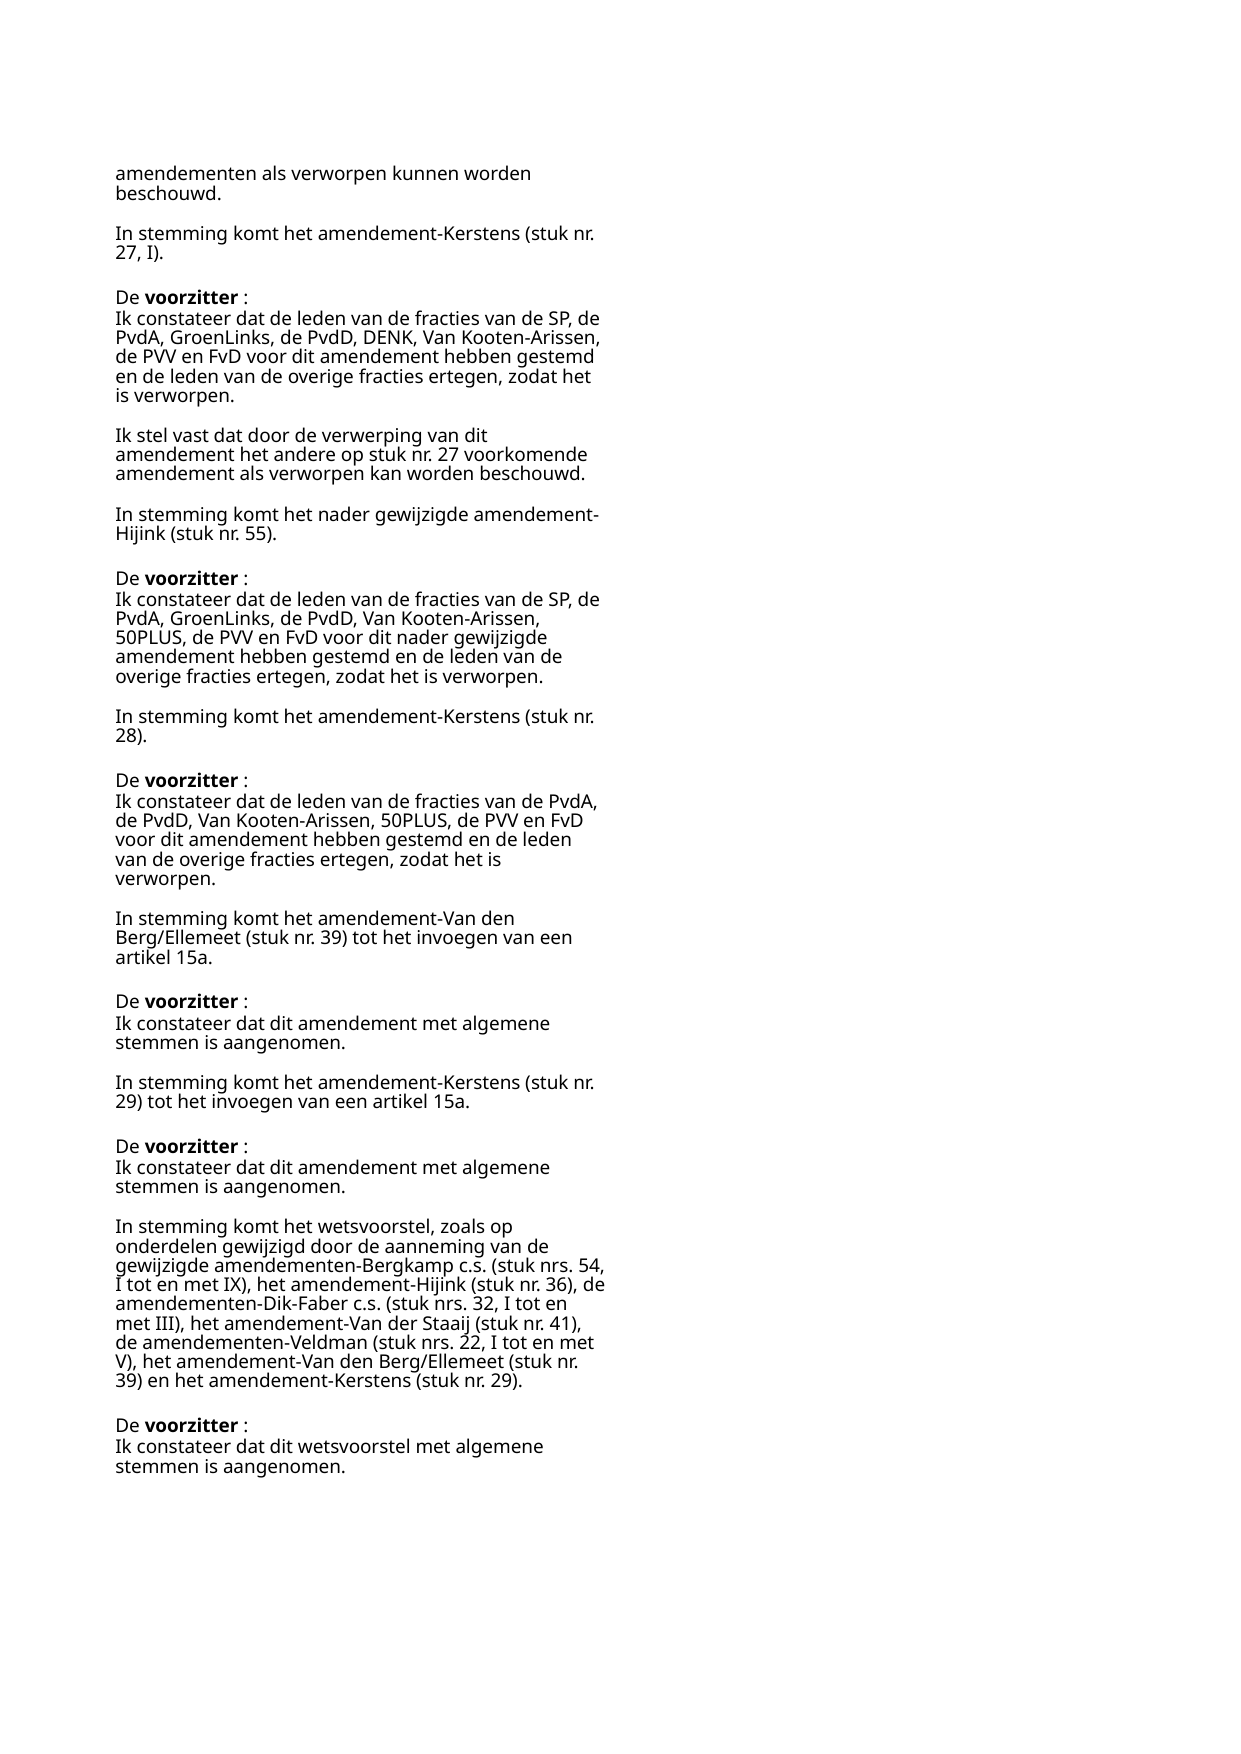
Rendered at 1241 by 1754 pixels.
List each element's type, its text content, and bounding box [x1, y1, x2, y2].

text amendementen als verworpen kunnen worden beschouwd. [115, 165, 605, 204]
text In stemming komt het nader gewijzigde amendement-Hijink (stuk nr. 55). [115, 506, 605, 544]
text De voorzitter : [115, 565, 605, 591]
text In stemming komt het amendement-Kerstens (stuk nr. 29) tot het invoegen van een artikel 15a. [115, 1074, 605, 1112]
text Ik stel vast dat door de verwerping van dit amendement het andere op stuk nr. 27 voorkomende amendement als verworpen kan worden beschouwd. [115, 427, 605, 485]
text De voorzitter : [115, 767, 605, 793]
text In stemming komt het amendement-Kerstens (stuk nr. 28). [115, 708, 605, 746]
text In stemming komt het amendement-Van den Berg/Ellemeet (stuk nr. 39) tot het invoegen van een artikel 15a. [115, 910, 605, 968]
text Ik constateer dat de leden van de fracties van de SP, de PvdA, GroenLinks, de PvdD, Van Kooten-Arissen, 50PLUS, de PVV en FvD voor dit nader gewijzigde amendement hebben gestemd en de leden van de overige fracties ertegen, zodat het is verworpen. [115, 591, 605, 687]
text De voorzitter : [115, 1413, 605, 1438]
text De voorzitter : [115, 989, 605, 1014]
text Ik constateer dat de leden van de fracties van de SP, de PvdA, GroenLinks, de PvdD, DENK, Van Kooten-Arissen, de PVV en FvD voor dit amendement hebben gestemd en de leden van de overige fracties ertegen, zodat het is verworpen. [115, 310, 605, 406]
text Ik constateer dat de leden van de fracties van de PvdA, de PvdD, Van Kooten-Arissen, 50PLUS, de PVV en FvD voor dit amendement hebben gestemd en de leden van de overige fracties ertegen, zodat het is verworpen. [115, 793, 605, 889]
text De voorzitter : [115, 284, 605, 310]
text In stemming komt het wetsvoorstel, zoals op onderdelen gewijzigd door de aanneming van de gewijzigde amendementen-Bergkamp c.s. (stuk nrs. 54, I tot en met IX), het amendement-Hijink (stuk nr. 36), de amendementen-Dik-Faber c.s. (stuk nrs. 32, I tot en met III), het amendement-Van der Staaij (stuk nr. 41), de amendementen-Veldman (stuk nrs. 22, I tot en met V), het amendement-Van den Berg/Ellemeet (stuk nr. 39) en het amendement-Kerstens (stuk nr. 29). [115, 1218, 605, 1392]
text De voorzitter : [115, 1133, 605, 1159]
text In stemming komt het amendement-Kerstens (stuk nr. 27, I). [115, 225, 605, 263]
text Ik constateer dat dit amendement met algemene stemmen is aangenomen. [115, 1159, 605, 1197]
text Ik constateer dat dit amendement met algemene stemmen is aangenomen. [115, 1014, 605, 1053]
text Ik constateer dat dit wetsvoorstel met algemene stemmen is aangenomen. [115, 1438, 605, 1477]
